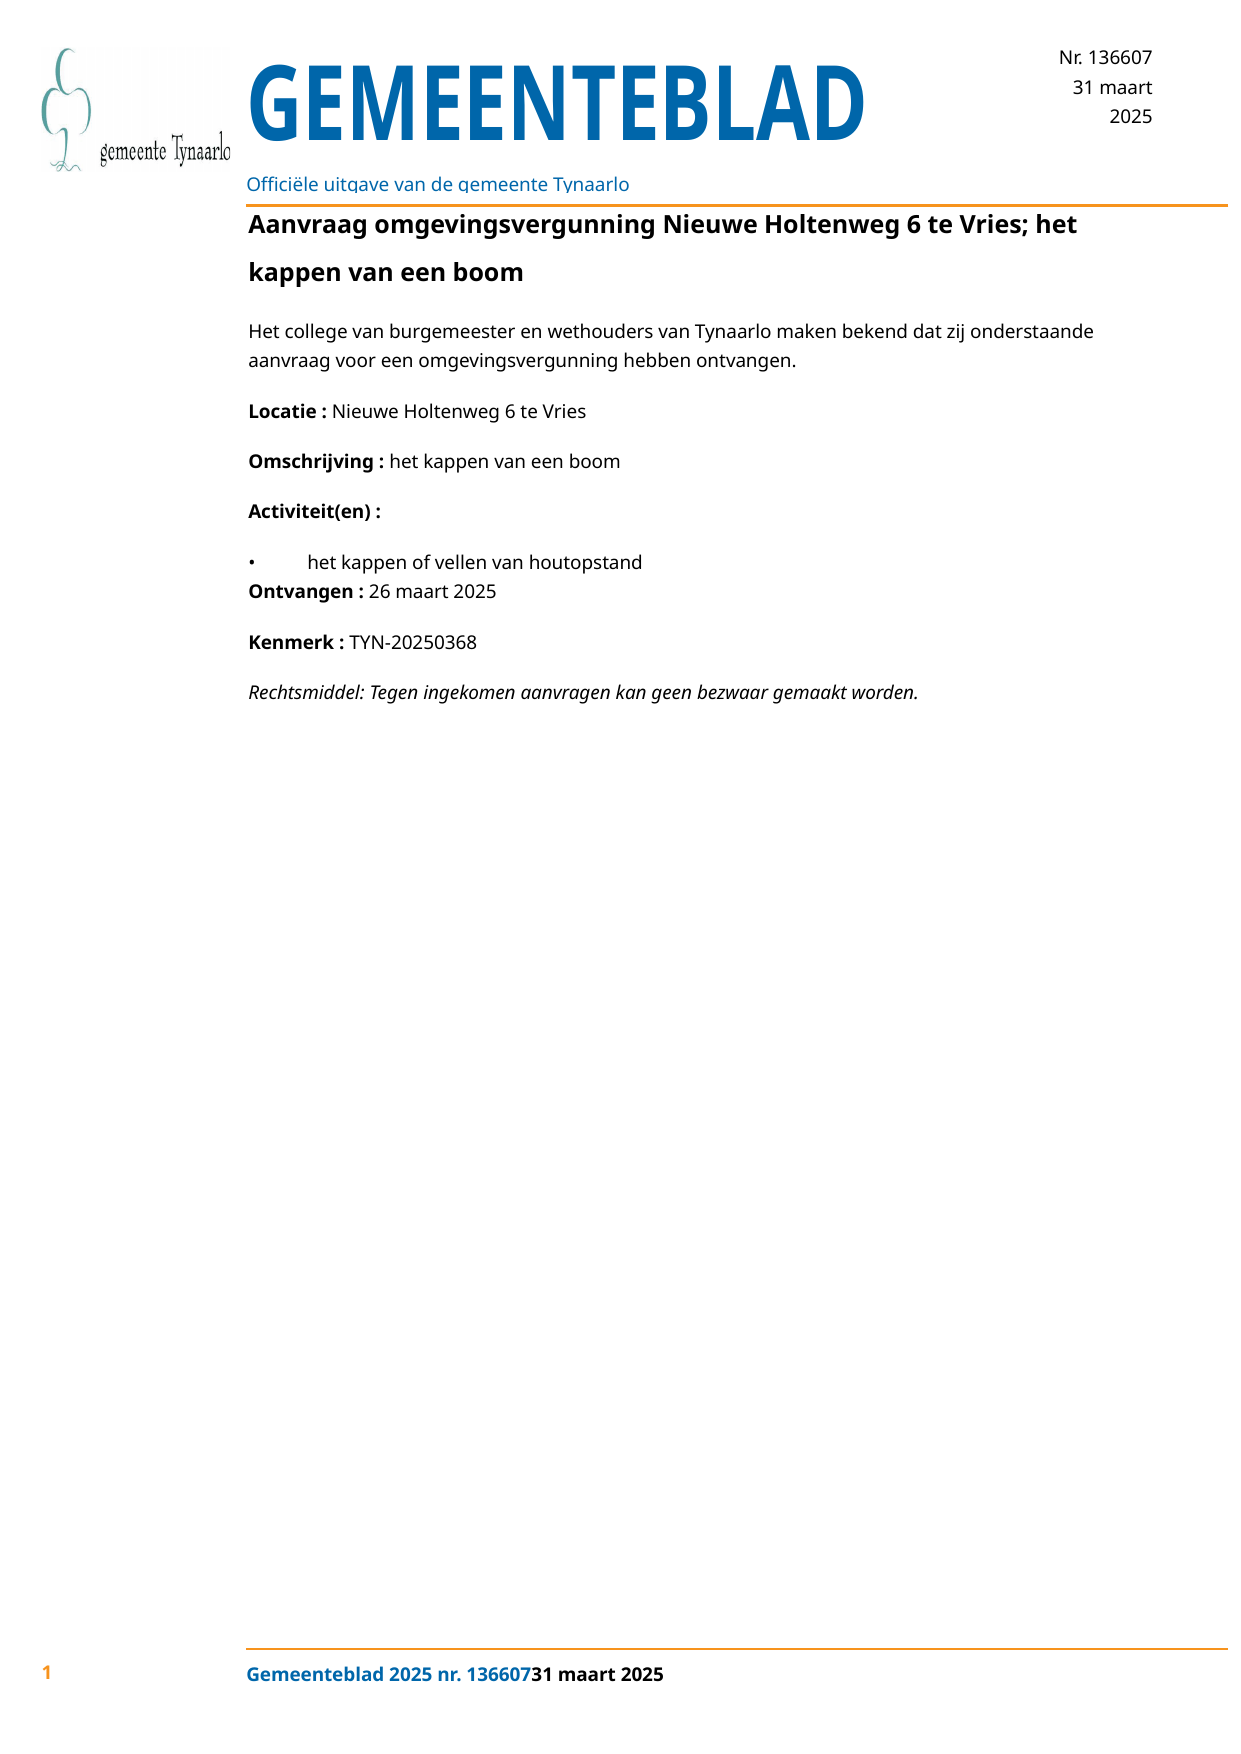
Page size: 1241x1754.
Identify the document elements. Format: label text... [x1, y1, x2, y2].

text Rechtsmiddel: Tegen ingekomen aanvragen kan geen bezwaar gemaakt worden. [248, 679, 1152, 705]
text Omschrijving : het kappen van een boom [248, 448, 1152, 474]
text Locatie : Nieuwe Holtenweg 6 te Vries [248, 398, 1152, 424]
text Het college van burgemeester en wethouders van Tynaarlo maken bekend dat zij onderstaande aanvraag voor een omgevingsvergunning hebben ontvangen. [248, 318, 1152, 373]
text Aanvraag omgevingsvergunning Nieuwe Holtenweg 6 te Vries; het kappen van een boom [248, 207, 1152, 288]
text Ontvangen : 26 maart 2025 [248, 579, 1152, 604]
list het kappen of vellen van houtopstand [248, 549, 1152, 575]
text Kenmerk : TYN-20250368 [248, 629, 1152, 655]
text Activiteit(en) : [248, 499, 1152, 524]
picture [41, 47, 231, 172]
